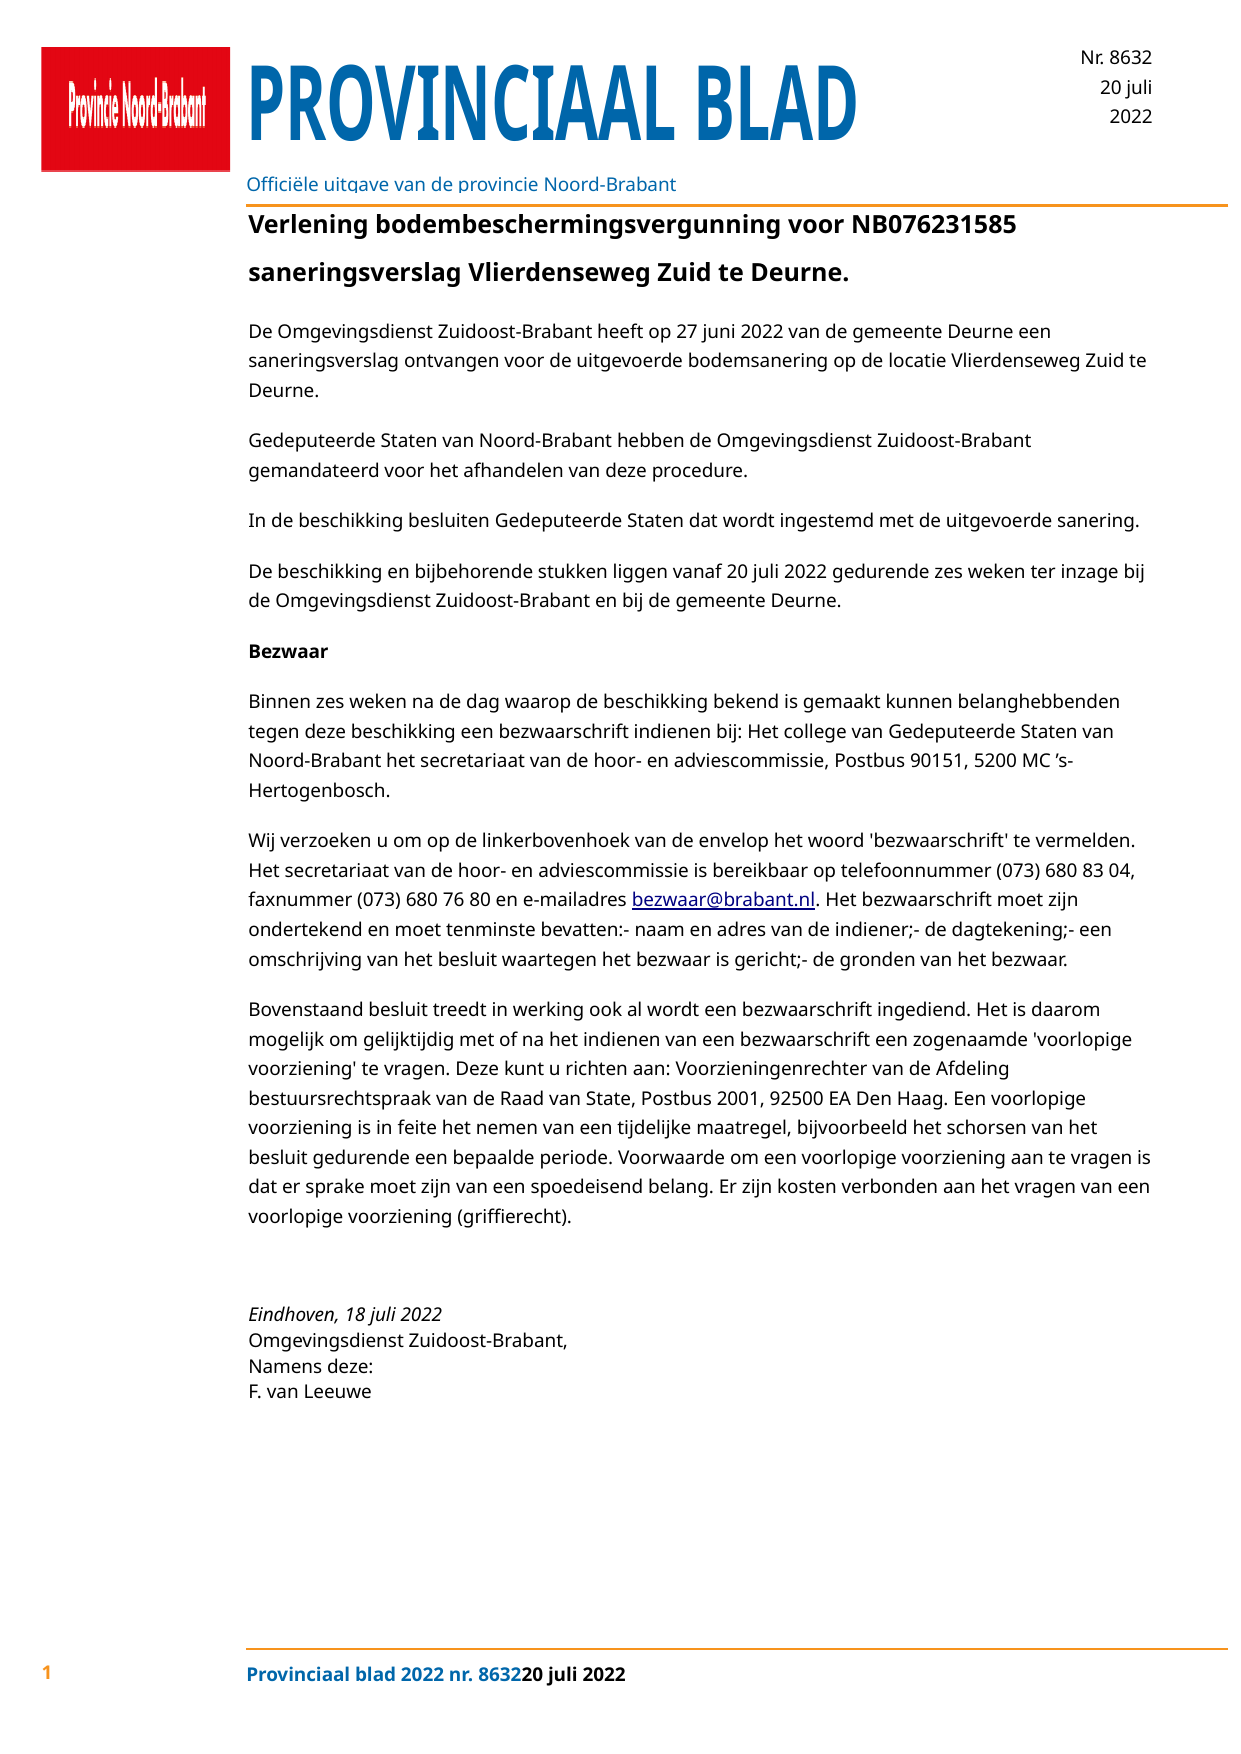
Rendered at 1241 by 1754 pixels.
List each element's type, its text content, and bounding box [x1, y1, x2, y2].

text Bovenstaand besluit treedt in werking ook al wordt een bezwaarschrift ingediend. Het is daarom mogelijk om gelijktijdig met of na het indienen van een bezwaarschrift een zogenaamde 'voorlopige voorziening' te vragen. Deze kunt u richten aan: Voorzieningenrechter van de Afdeling bestuursrechtspraak van de Raad van State, Postbus 2001, 92500 EA Den Haag. Een voorlopige voorziening is in feite het nemen van een tijdelijke maatregel, bijvoorbeeld het schorsen van het besluit gedurende een bepaalde periode. Voorwaarde om een voorlopige voorziening aan te vragen is dat er sprake moet zijn van een spoedeisend belang. Er zijn kosten verbonden aan het vragen van een voorlopige voorziening (griffierecht). [248, 996, 1152, 1229]
picture [41, 47, 231, 172]
text De Omgevingsdienst Zuidoost-Brabant heeft op 27 juni 2022 van de gemeente Deurne een saneringsverslag ontvangen voor de uitgevoerde bodemsanering op de locatie Vlierdenseweg Zuid te Deurne. [248, 318, 1152, 403]
text Verlening bodembeschermingsvergunning voor NB076231585 saneringsverslag Vlierdenseweg Zuid te Deurne. [248, 207, 1152, 288]
text Bezwaar [248, 638, 1152, 664]
text Eindhoven, 18 juli 2022 [248, 1302, 1152, 1327]
text In de beschikking besluiten Gedeputeerde Staten dat wordt ingestemd met de uitgevoerde sanering. [248, 507, 1152, 533]
text Wij verzoeken u om op de linkerbovenhoek van de envelop het woord 'bezwaarschrift' te vermelden. Het secretariaat van de hoor- en adviescommissie is bereikbaar op telefoonnummer (073) 680 83 04, faxnummer (073) 680 76 80 en e-mailadres bezwaar@brabant.nl. Het bezwaarschrift moet zijn ondertekend en moet tenminste bevatten:- naam en adres van de indiener;- de dagtekening;- een omschrijving van het besluit waartegen het bezwaar is gericht;- de gronden van het bezwaar. [248, 827, 1152, 972]
text Omgevingsdienst Zuidoost-Brabant, [248, 1327, 1152, 1353]
text Gedeputeerde Staten van Noord-Brabant hebben de Omgevingsdienst Zuidoost-Brabant gemandateerd voor het afhandelen van deze procedure. [248, 427, 1152, 483]
text De beschikking en bijbehorende stukken liggen vanaf 20 juli 2022 gedurende zes weken ter inzage bij de Omgevingsdienst Zuidoost-Brabant en bij de gemeente Deurne. [248, 558, 1152, 613]
text Binnen zes weken na de dag waarop de beschikking bekend is gemaakt kunnen belanghebbenden tegen deze beschikking een bezwaarschrift indienen bij: Het college van Gedeputeerde Staten van Noord-Brabant het secretariaat van de hoor- en adviescommissie, Postbus 90151, 5200 MC ’s-Hertogenbosch. [248, 688, 1152, 803]
text Namens deze: [248, 1353, 1152, 1379]
text F. van Leeuwe [248, 1379, 1152, 1404]
